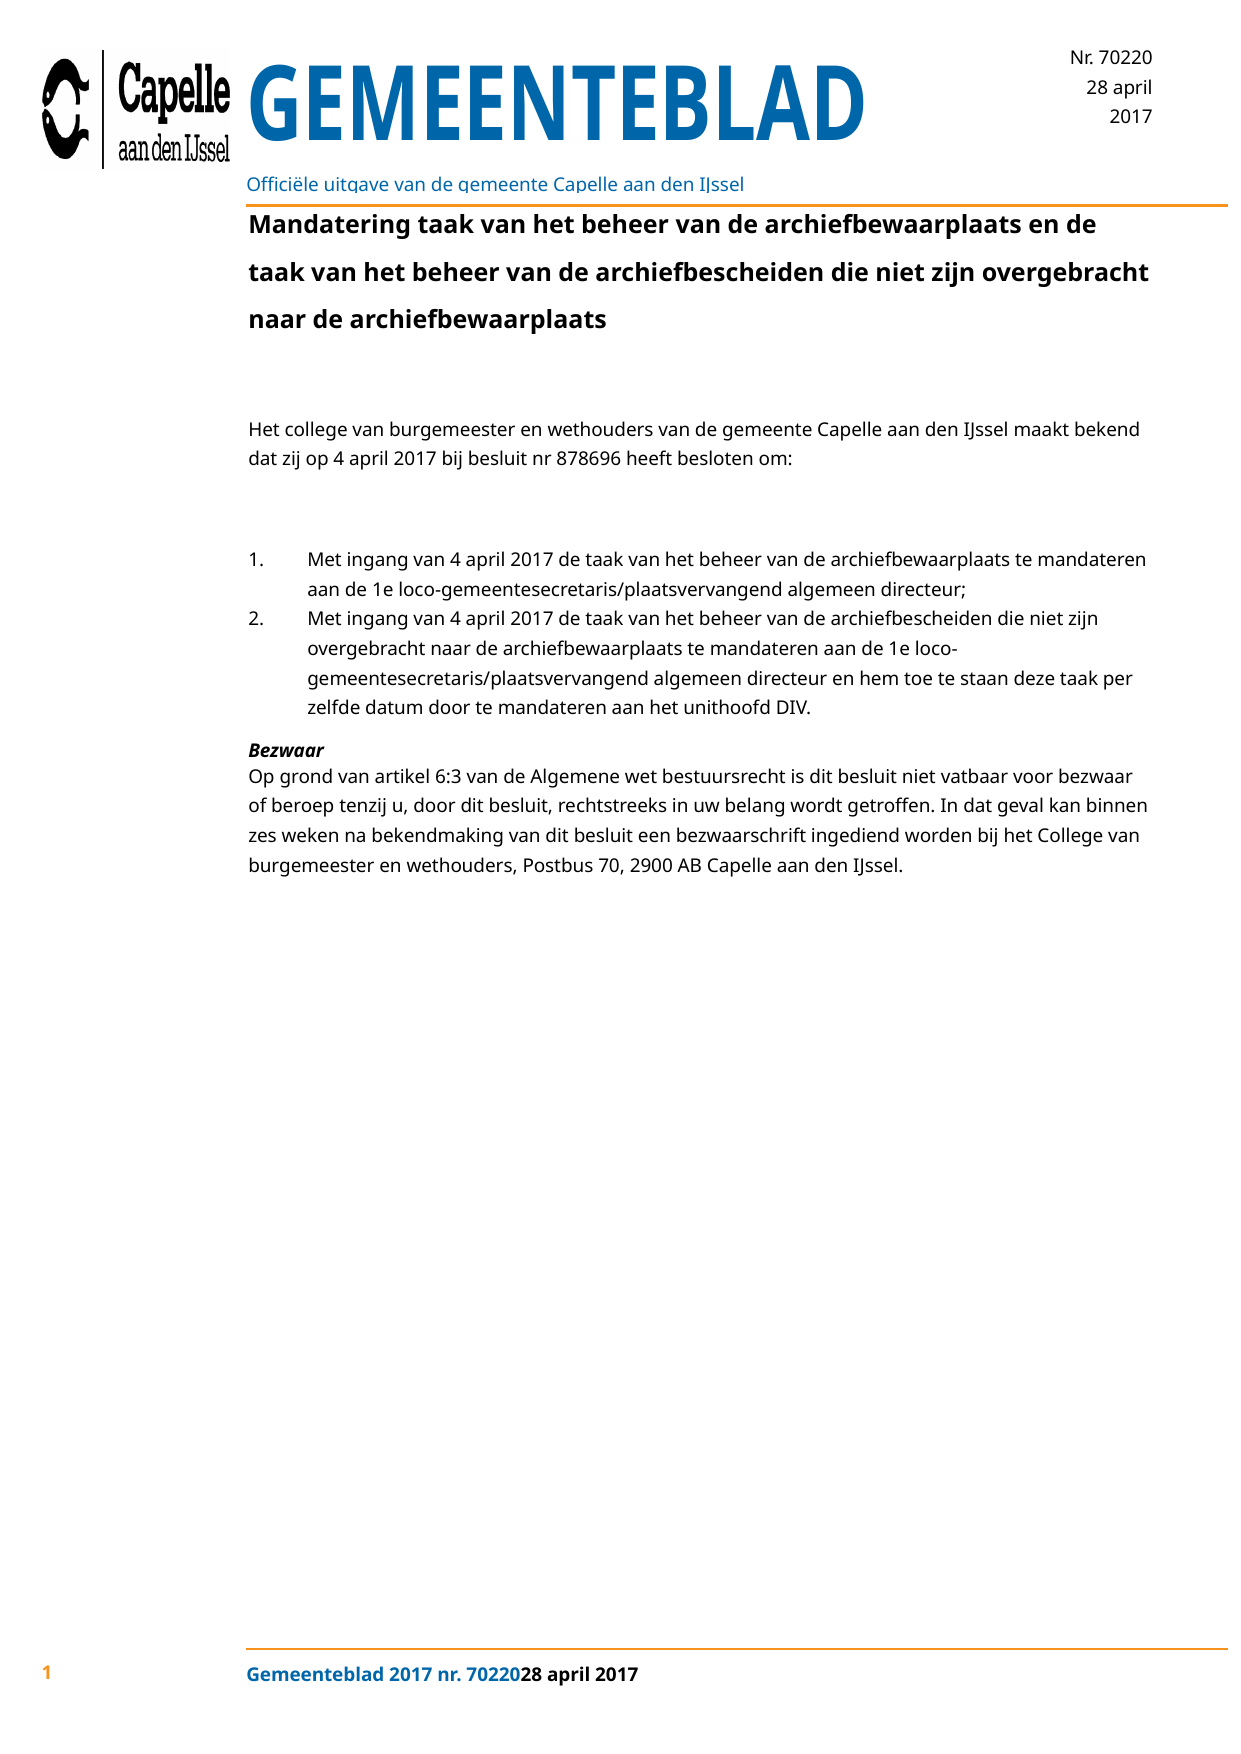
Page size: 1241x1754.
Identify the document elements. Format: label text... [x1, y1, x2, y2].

picture [41, 47, 231, 172]
text Mandatering taak van het beheer van de archiefbewaarplaats en de taak van het beheer van de archiefbescheiden die niet zijn overgebracht naar de archiefbewaarplaats [248, 207, 1152, 336]
text Het college van burgemeester en wethouders van de gemeente Capelle aan den IJssel maakt bekend dat zij op 4 april 2017 bij besluit nr 878696 heeft besloten om: [248, 416, 1152, 471]
list Met ingang van 4 april 2017 de taak van het beheer van de archiefbescheiden die niet zijn overgebracht naar de archiefbewaarplaats te mandateren aan de 1e loco-gemeentesecretaris/plaatsvervangend algemeen directeur en hem toe te staan deze taak per zelfde datum door te mandateren aan het unithoofd DIV. [248, 606, 1152, 720]
list Met ingang van 4 april 2017 de taak van het beheer van de archiefbewaarplaats te mandateren aan de 1e loco-gemeentesecretaris/plaatsvervangend algemeen directeur; [248, 546, 1152, 602]
text Op grond van artikel 6:3 van de Algemene wet bestuursrecht is dit besluit niet vatbaar voor bezwaar of beroep tenzij u, door dit besluit, rechtstreeks in uw belang wordt getroffen. In dat geval kan binnen zes weken na bekendmaking van dit besluit een bezwaarschrift ingediend worden bij het College van burgemeester en wethouders, Postbus 70, 2900 AB Capelle aan den IJssel. [248, 763, 1152, 878]
text Bezwaar [248, 737, 1152, 763]
